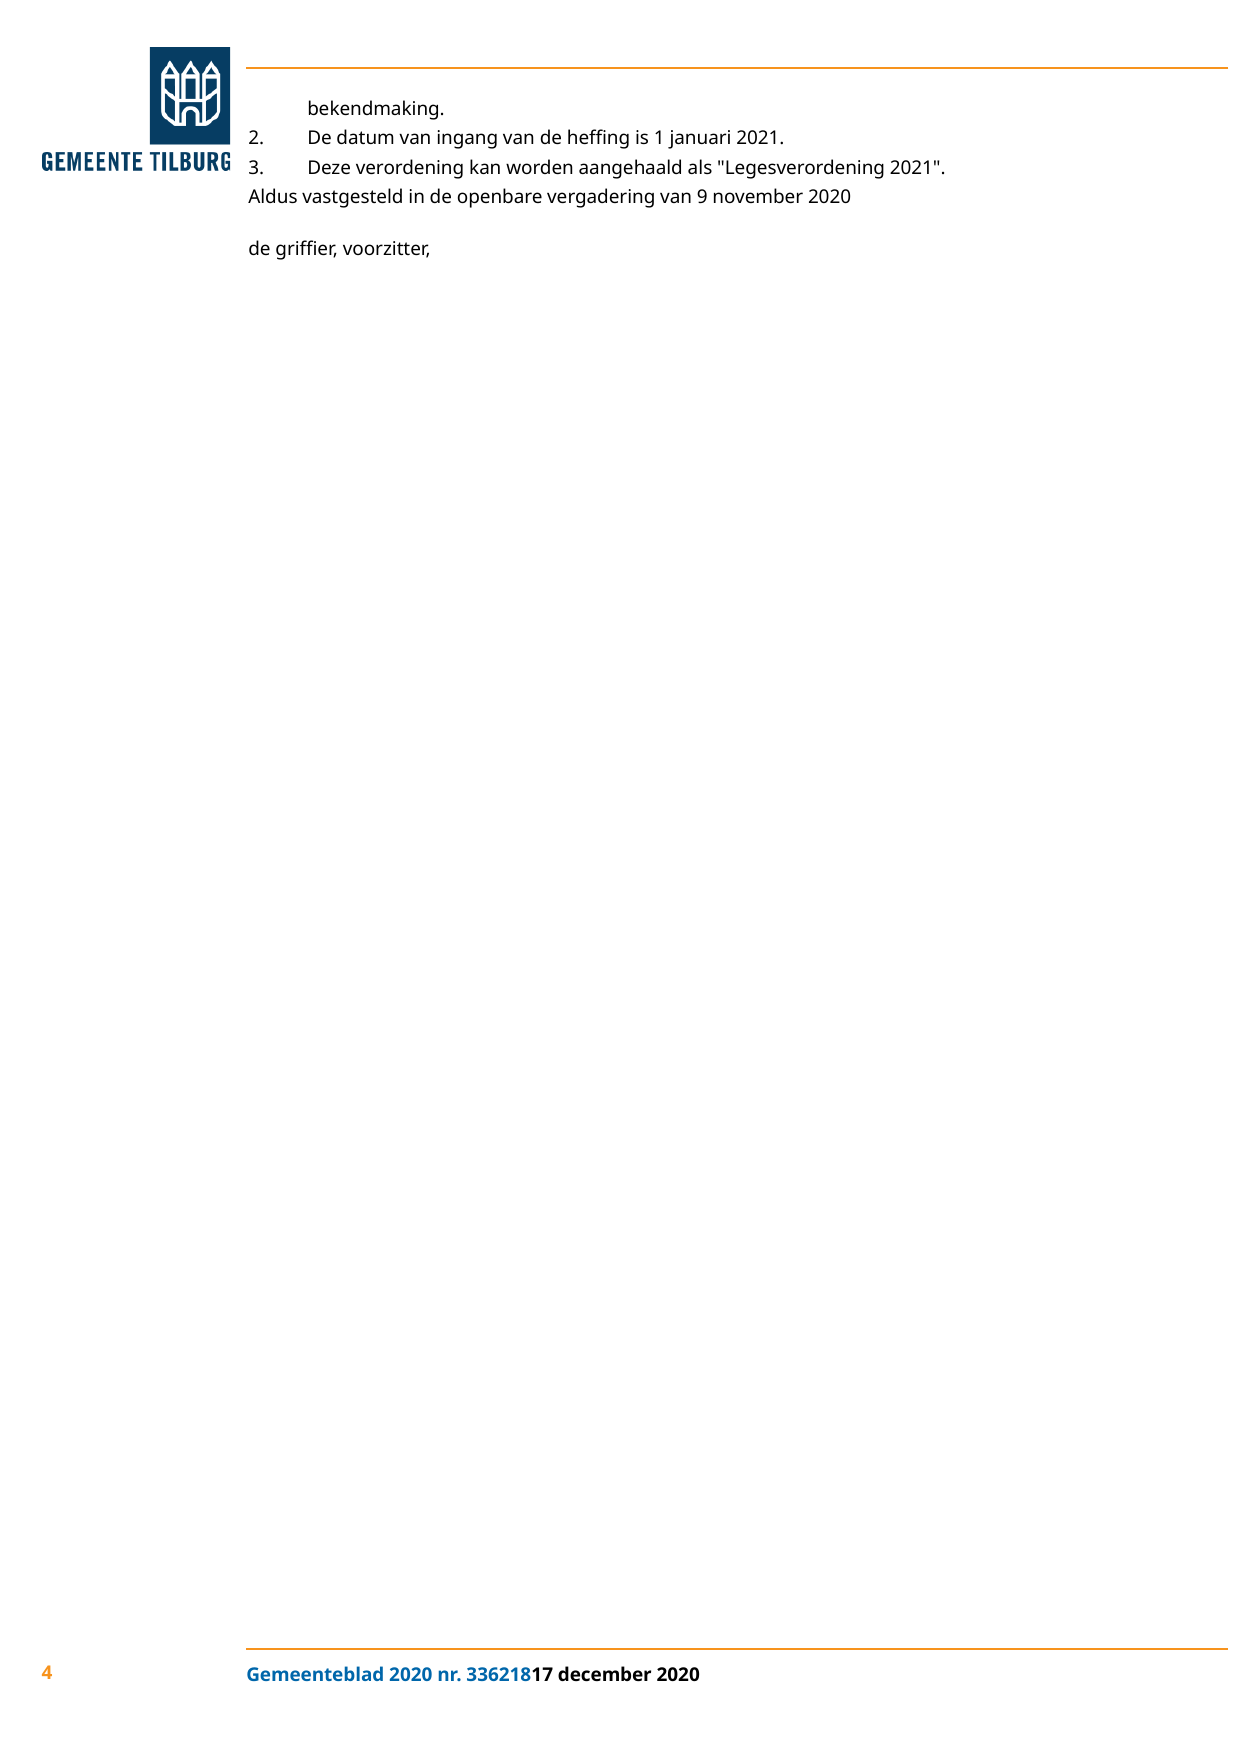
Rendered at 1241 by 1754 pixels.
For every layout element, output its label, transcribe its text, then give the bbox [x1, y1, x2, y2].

list Deze verordening kan worden aangehaald als "Legesverordening 2021". [248, 154, 1152, 180]
text Aldus vastgesteld in de openbare vergadering van 9 november 2020 [248, 183, 1152, 209]
list De datum van ingang van de heffing is 1 januari 2021. [248, 124, 1152, 150]
list bekendmaking. [248, 95, 1152, 121]
picture [41, 47, 231, 172]
text de griffier, voorzitter, [248, 235, 1152, 261]
